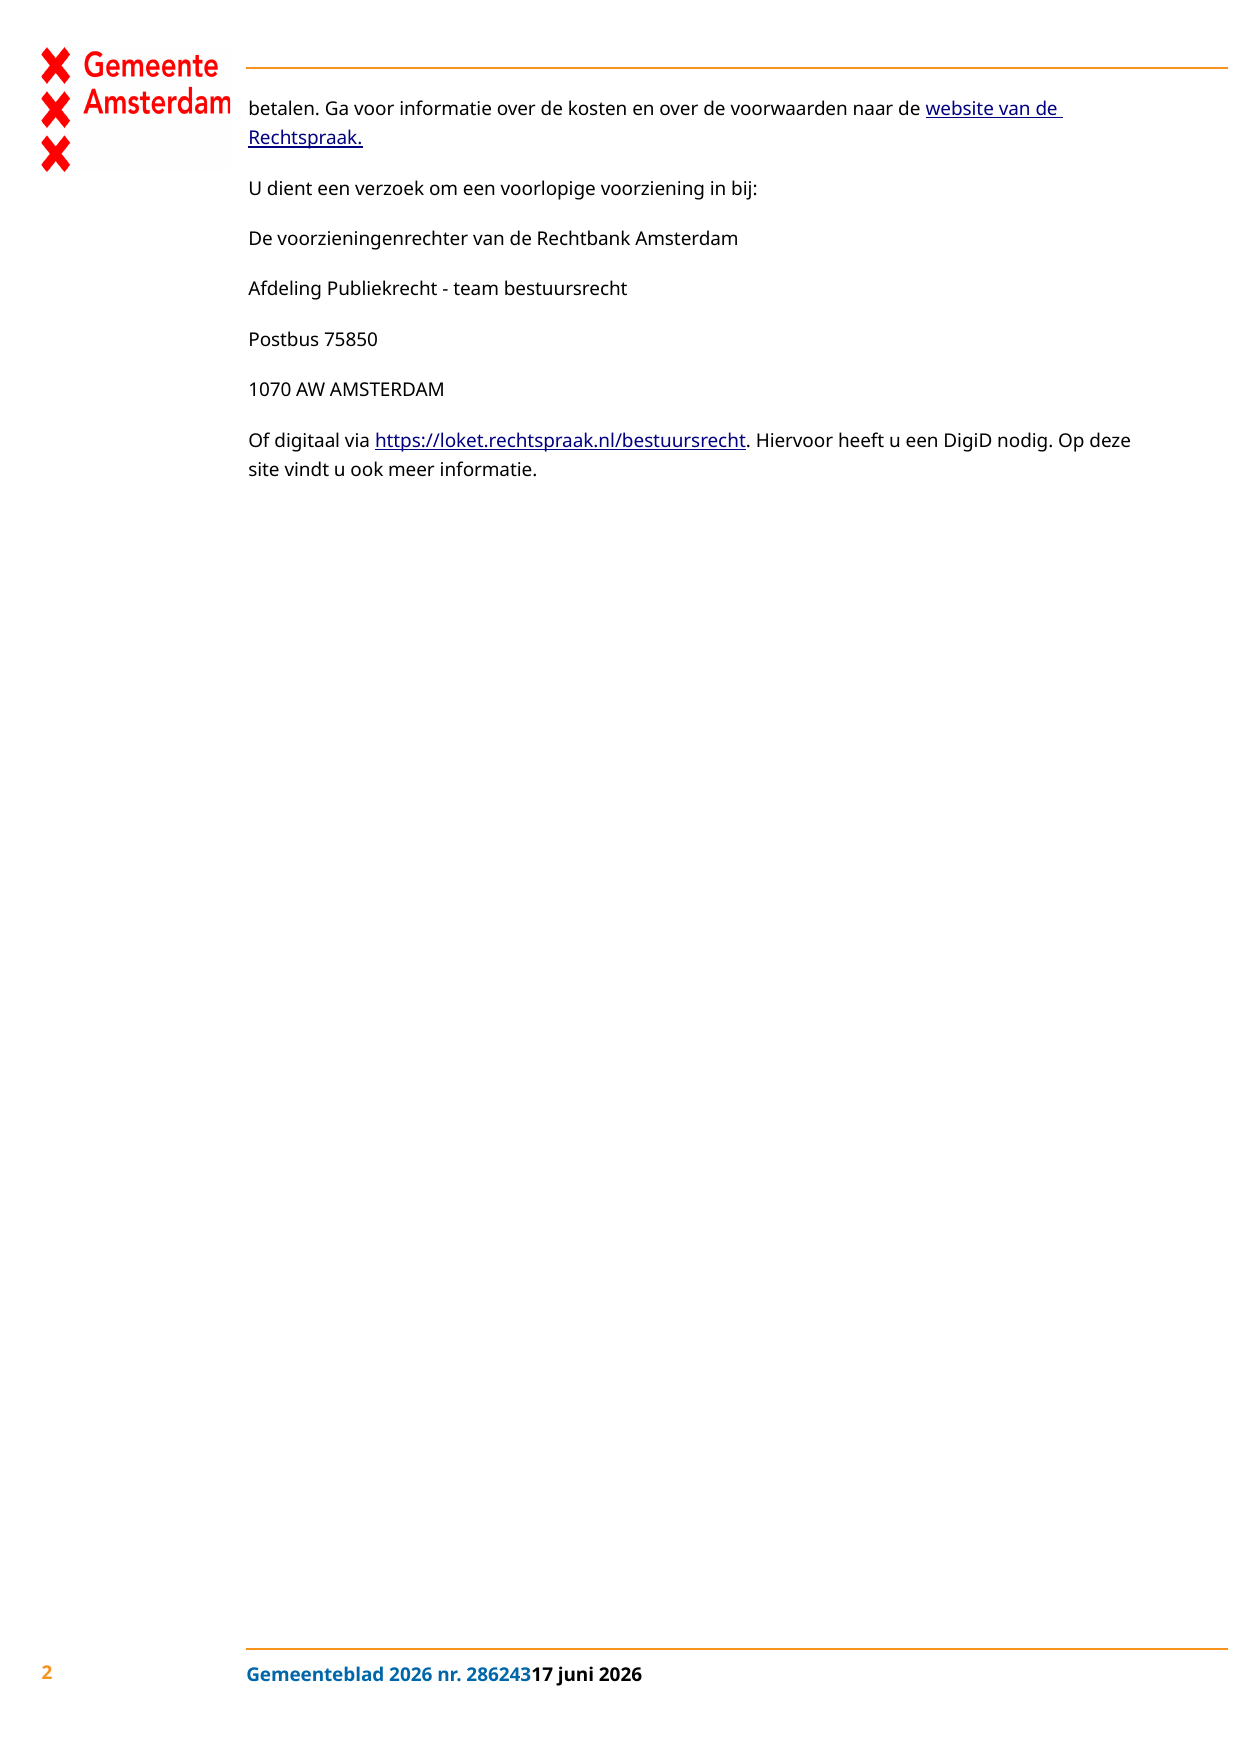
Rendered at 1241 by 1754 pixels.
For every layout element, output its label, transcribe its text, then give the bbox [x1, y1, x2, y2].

text Of digitaal via https://loket.rechtspraak.nl/bestuursrecht. Hiervoor heeft u een DigiD nodig. Op deze site vindt u ook meer informatie. [248, 427, 1152, 482]
text De voorzieningenrechter van de Rechtbank Amsterdam [248, 225, 1152, 251]
picture [41, 47, 231, 172]
text betalen. Ga voor informatie over de kosten en over de voorwaarden naar de website van de Rechtspraak. [248, 95, 1152, 150]
text U dient een verzoek om een voorlopige voorziening in bij: [248, 175, 1152, 201]
text Afdeling Publiekrecht - team bestuursrecht [248, 276, 1152, 301]
text 1070 AW AMSTERDAM [248, 376, 1152, 402]
text Postbus 75850 [248, 326, 1152, 352]
